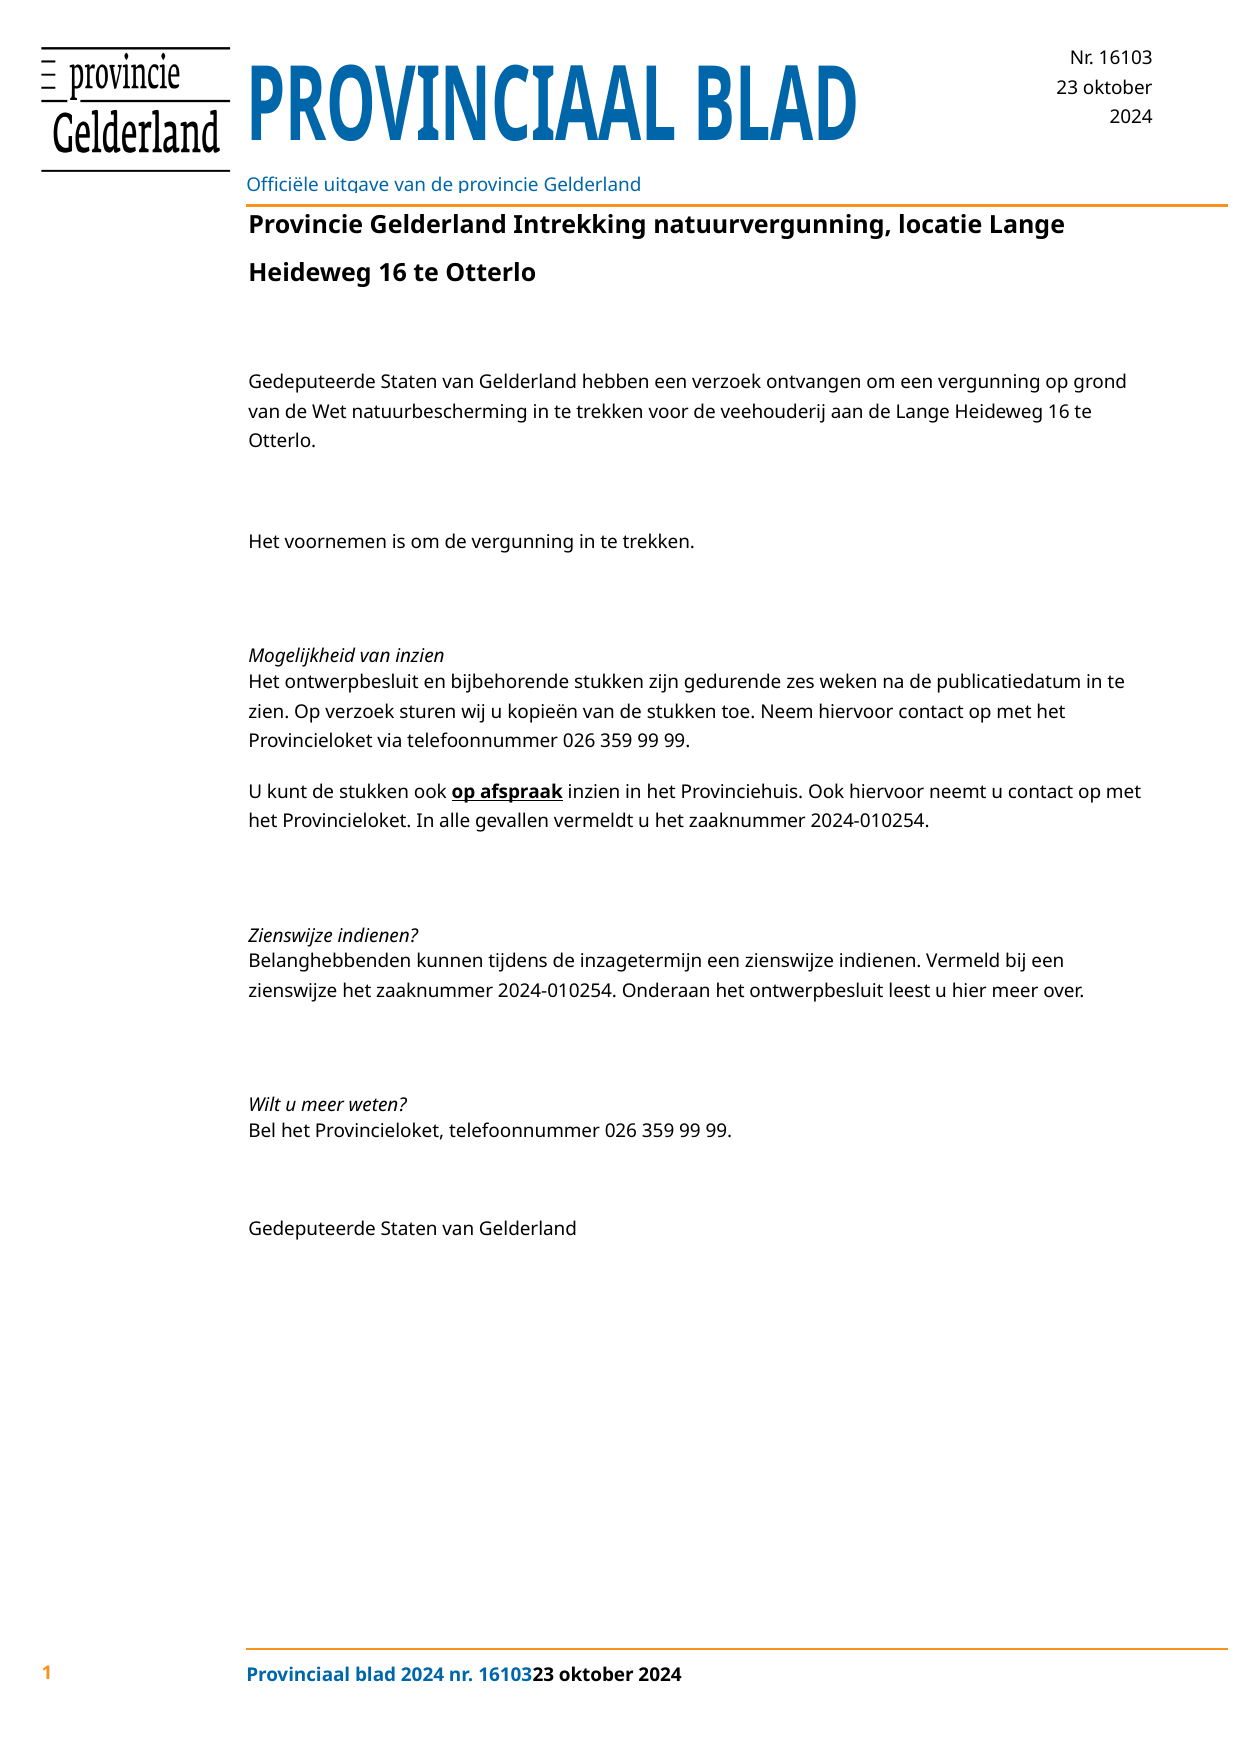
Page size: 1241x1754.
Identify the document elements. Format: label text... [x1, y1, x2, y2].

text Wilt u meer weten? [248, 1092, 1152, 1117]
text Het voornemen is om de vergunning in te trekken. [248, 528, 1152, 554]
text Het ontwerpbesluit en bijbehorende stukken zijn gedurende zes weken na de publicatiedatum in te zien. Op verzoek sturen wij u kopieën van de stukken toe. Neem hiervoor contact op met het Provincieloket via telefoonnummer 026 359 99 99. [248, 668, 1152, 753]
text Provincie Gelderland Intrekking natuurvergunning, locatie Lange Heideweg 16 te Otterlo [248, 207, 1152, 288]
text Zienswijze indienen? [248, 922, 1152, 948]
picture [41, 47, 231, 172]
text Mogelijkheid van inzien [248, 643, 1152, 668]
text Bel het Provincieloket, telefoonnummer 026 359 99 99. [248, 1117, 1152, 1143]
text Gedeputeerde Staten van Gelderland hebben een verzoek ontvangen om een vergunning op grond van de Wet natuurbescherming in te trekken voor de veehouderij aan de Lange Heideweg 16 te Otterlo. [248, 368, 1152, 453]
text U kunt de stukken ook op afspraak inzien in het Provinciehuis. Ook hiervoor neemt u contact op met het Provincieloket. In alle gevallen vermeldt u het zaaknummer 2024-010254. [248, 778, 1152, 833]
text Belanghebbenden kunnen tijdens de inzagetermijn een zienswijze indienen. Vermeld bij een zienswijze het zaaknummer 2024-010254. Onderaan het ontwerpbesluit leest u hier meer over. [248, 948, 1152, 1003]
text Gedeputeerde Staten van Gelderland [248, 1216, 1152, 1241]
